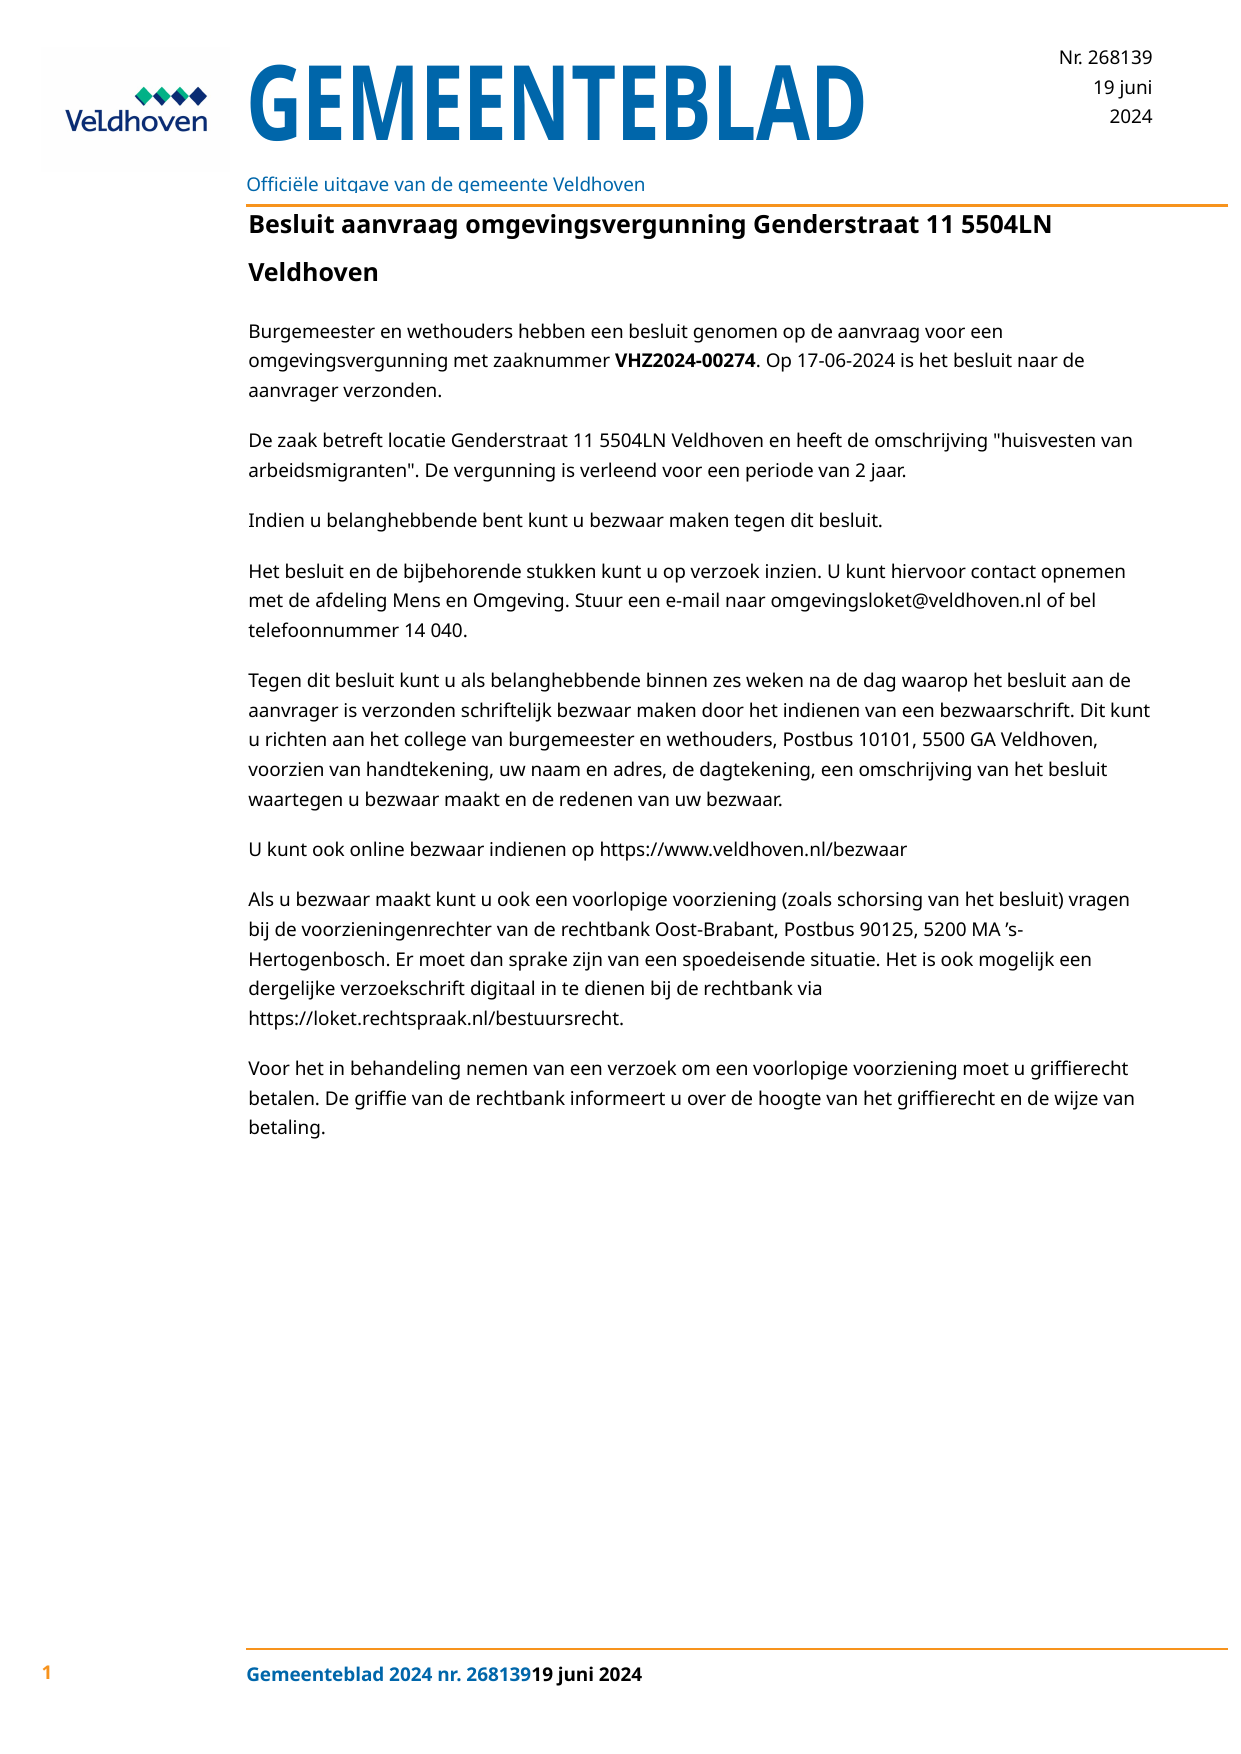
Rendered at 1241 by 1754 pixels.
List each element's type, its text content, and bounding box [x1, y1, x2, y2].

picture [41, 47, 231, 172]
text De zaak betreft locatie Genderstraat 11 5504LN Veldhoven en heeft de omschrijving "huisvesten van arbeidsmigranten". De vergunning is verleend voor een periode van 2 jaar. [248, 427, 1152, 483]
text Burgemeester en wethouders hebben een besluit genomen op de aanvraag voor een omgevingsvergunning met zaaknummer VHZ2024-00274. Op 17-06-2024 is het besluit naar de aanvrager verzonden. [248, 318, 1152, 403]
text Als u bezwaar maakt kunt u ook een voorlopige voorziening (zoals schorsing van het besluit) vragen bij de voorzieningenrechter van de rechtbank Oost-Brabant, Postbus 90125, 5200 MA ’s-Hertogenbosch. Er moet dan sprake zijn van een spoedeisende situatie. Het is ook mogelijk een dergelijke verzoekschrift digitaal in te dienen bij de rechtbank via https://loket.rechtspraak.nl/bestuursrecht. [248, 887, 1152, 1031]
text Indien u belanghebbende bent kunt u bezwaar maken tegen dit besluit. [248, 507, 1152, 533]
text Tegen dit besluit kunt u als belanghebbende binnen zes weken na de dag waarop het besluit aan de aanvrager is verzonden schriftelijk bezwaar maken door het indienen van een bezwaarschrift. Dit kunt u richten aan het college van burgemeester en wethouders, Postbus 10101, 5500 GA Veldhoven, voorzien van handtekening, uw naam en adres, de dagtekening, een omschrijving van het besluit waartegen u bezwaar maakt en de redenen van uw bezwaar. [248, 667, 1152, 812]
text Besluit aanvraag omgevingsvergunning Genderstraat 11 5504LN Veldhoven [248, 207, 1152, 288]
text U kunt ook online bezwaar indienen op https://www.veldhoven.nl/bezwaar [248, 836, 1152, 862]
text Het besluit en de bijbehorende stukken kunt u op verzoek inzien. U kunt hiervoor contact opnemen met de afdeling Mens en Omgeving. Stuur een e-mail naar omgevingsloket@veldhoven.nl of bel telefoonnummer 14 040. [248, 558, 1152, 643]
text Voor het in behandeling nemen van een verzoek om een voorlopige voorziening moet u griffierecht betalen. De griffie van de rechtbank informeert u over de hoogte van het griffierecht en de wijze van betaling. [248, 1055, 1152, 1140]
